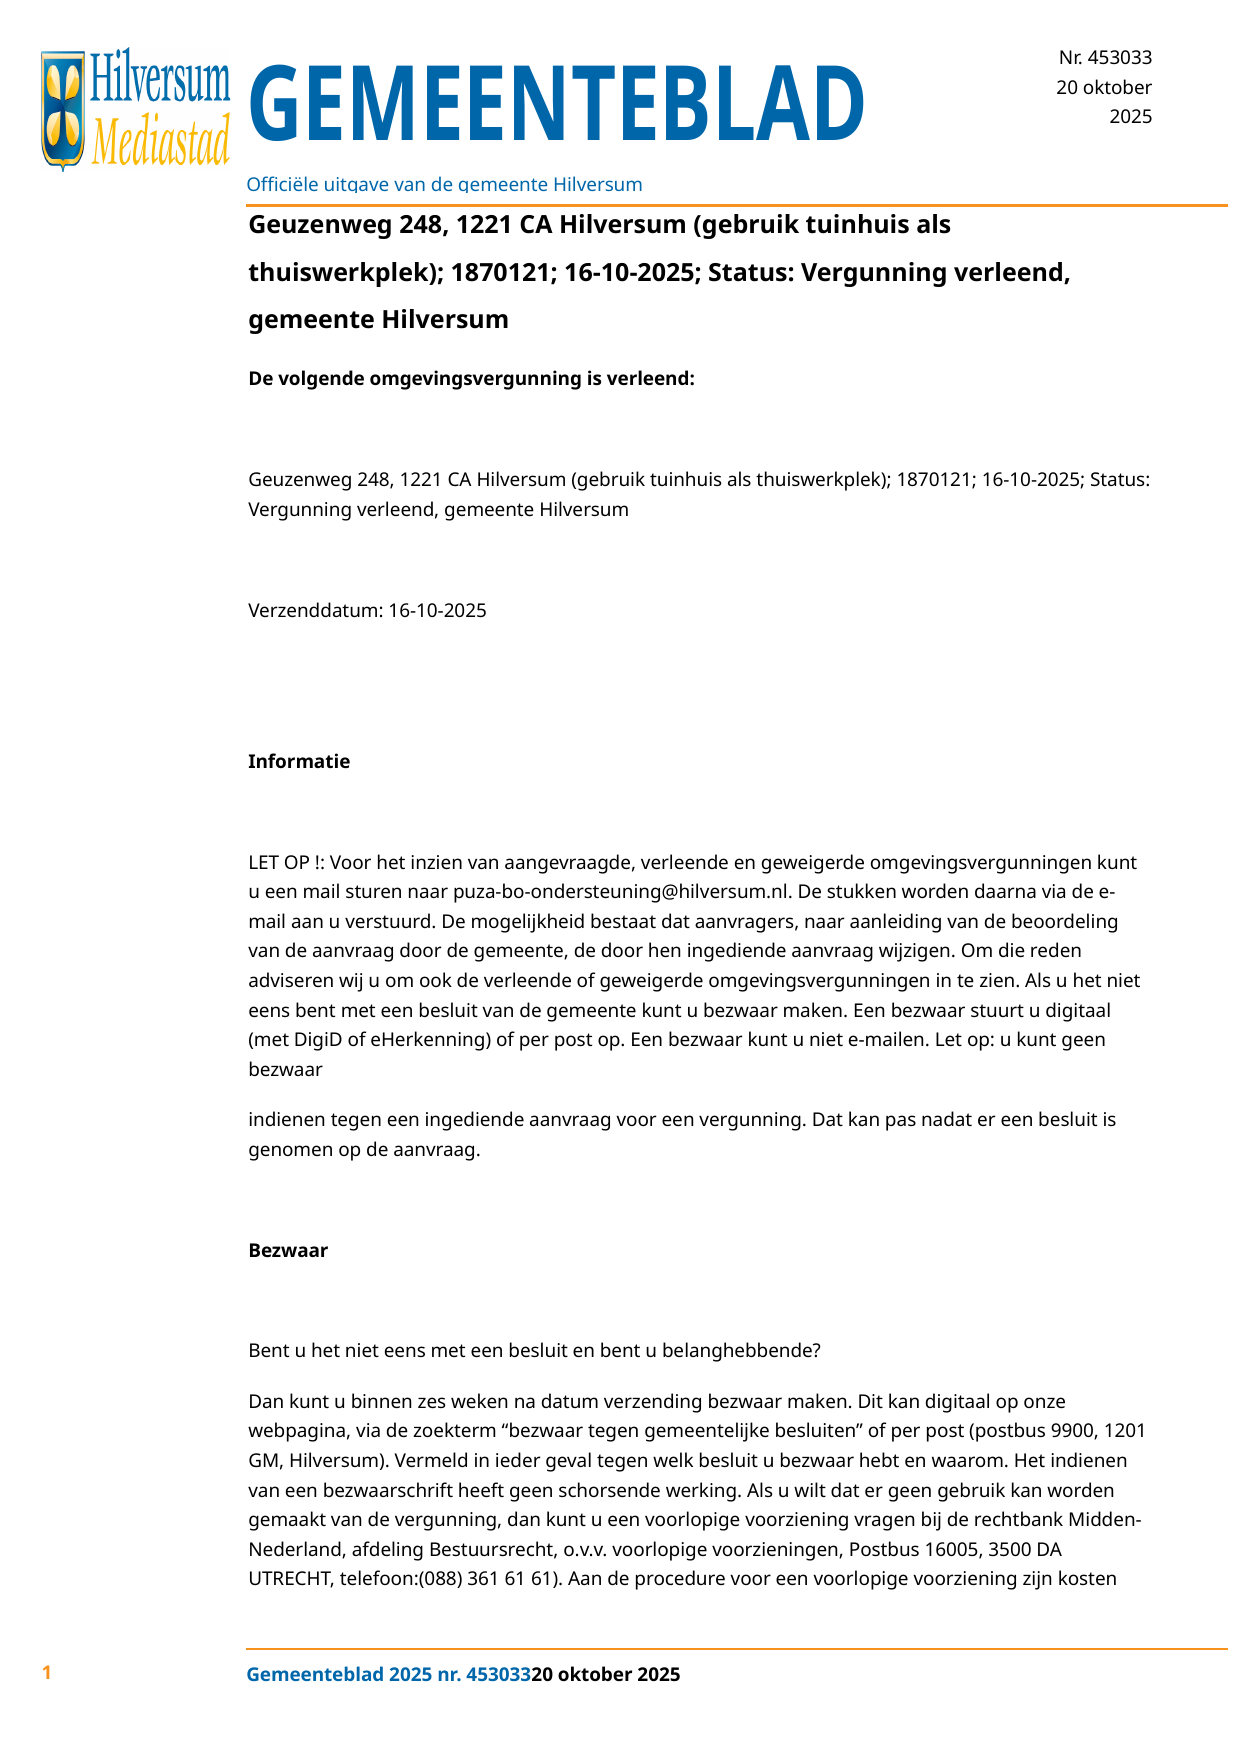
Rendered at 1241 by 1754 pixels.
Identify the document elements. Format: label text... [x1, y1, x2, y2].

text Informatie [248, 748, 1152, 774]
text Bezwaar [248, 1237, 1152, 1262]
text Geuzenweg 248, 1221 CA Hilversum (gebruik tuinhuis als thuiswerkplek); 1870121; 16-10-2025; Status: Vergunning verleend, gemeente Hilversum [248, 207, 1152, 336]
text Bent u het niet eens met een besluit en bent u belanghebbende? [248, 1338, 1152, 1363]
text De volgende omgevingsvergunning is verleend: [248, 366, 1152, 391]
text Verzenddatum: 16-10-2025 [248, 597, 1152, 622]
text indienen tegen een ingediende aanvraag voor een vergunning. Dat kan pas nadat er een besluit is genomen op de aanvraag. [248, 1106, 1152, 1162]
text Geuzenweg 248, 1221 CA Hilversum (gebruik tuinhuis als thuiswerkplek); 1870121; 16-10-2025; Status: Vergunning verleend, gemeente Hilversum [248, 466, 1152, 522]
picture [41, 47, 231, 172]
text Dan kunt u binnen zes weken na datum verzending bezwaar maken. Dit kan digitaal op onze webpagina, via de zoekterm “bezwaar tegen gemeentelijke besluiten” of per post (postbus 9900, 1201 GM, Hilversum). Vermeld in ieder geval tegen welk besluit u bezwaar hebt en waarom. Het indienen van een bezwaarschrift heeft geen schorsende werking. Als u wilt dat er geen gebruik kan worden gemaakt van de vergunning, dan kunt u een voorlopige voorziening vragen bij de rechtbank Midden-Nederland, afdeling Bestuursrecht, o.v.v. voorlopige voorzieningen, Postbus 16005, 3500 DA UTRECHT, telefoon:(088) 361 61 61). Aan de procedure voor een voorlopige voorziening zijn kosten [248, 1388, 1152, 1591]
text LET OP !: Voor het inzien van aangevraagde, verleende en geweigerde omgevingsvergunningen kunt u een mail sturen naar puza-bo-ondersteuning@hilversum.nl. De stukken worden daarna via de e-mail aan u verstuurd. De mogelijkheid bestaat dat aanvragers, naar aanleiding van de beoordeling van de aanvraag door de gemeente, de door hen ingediende aanvraag wijzigen. Om die reden adviseren wij u om ook de verleende of geweigerde omgevingsvergunningen in te zien. Als u het niet eens bent met een besluit van de gemeente kunt u bezwaar maken. Een bezwaar stuurt u digitaal (met DigiD of eHerkenning) of per post op. Een bezwaar kunt u niet e-mailen. Let op: u kunt geen bezwaar [248, 849, 1152, 1082]
